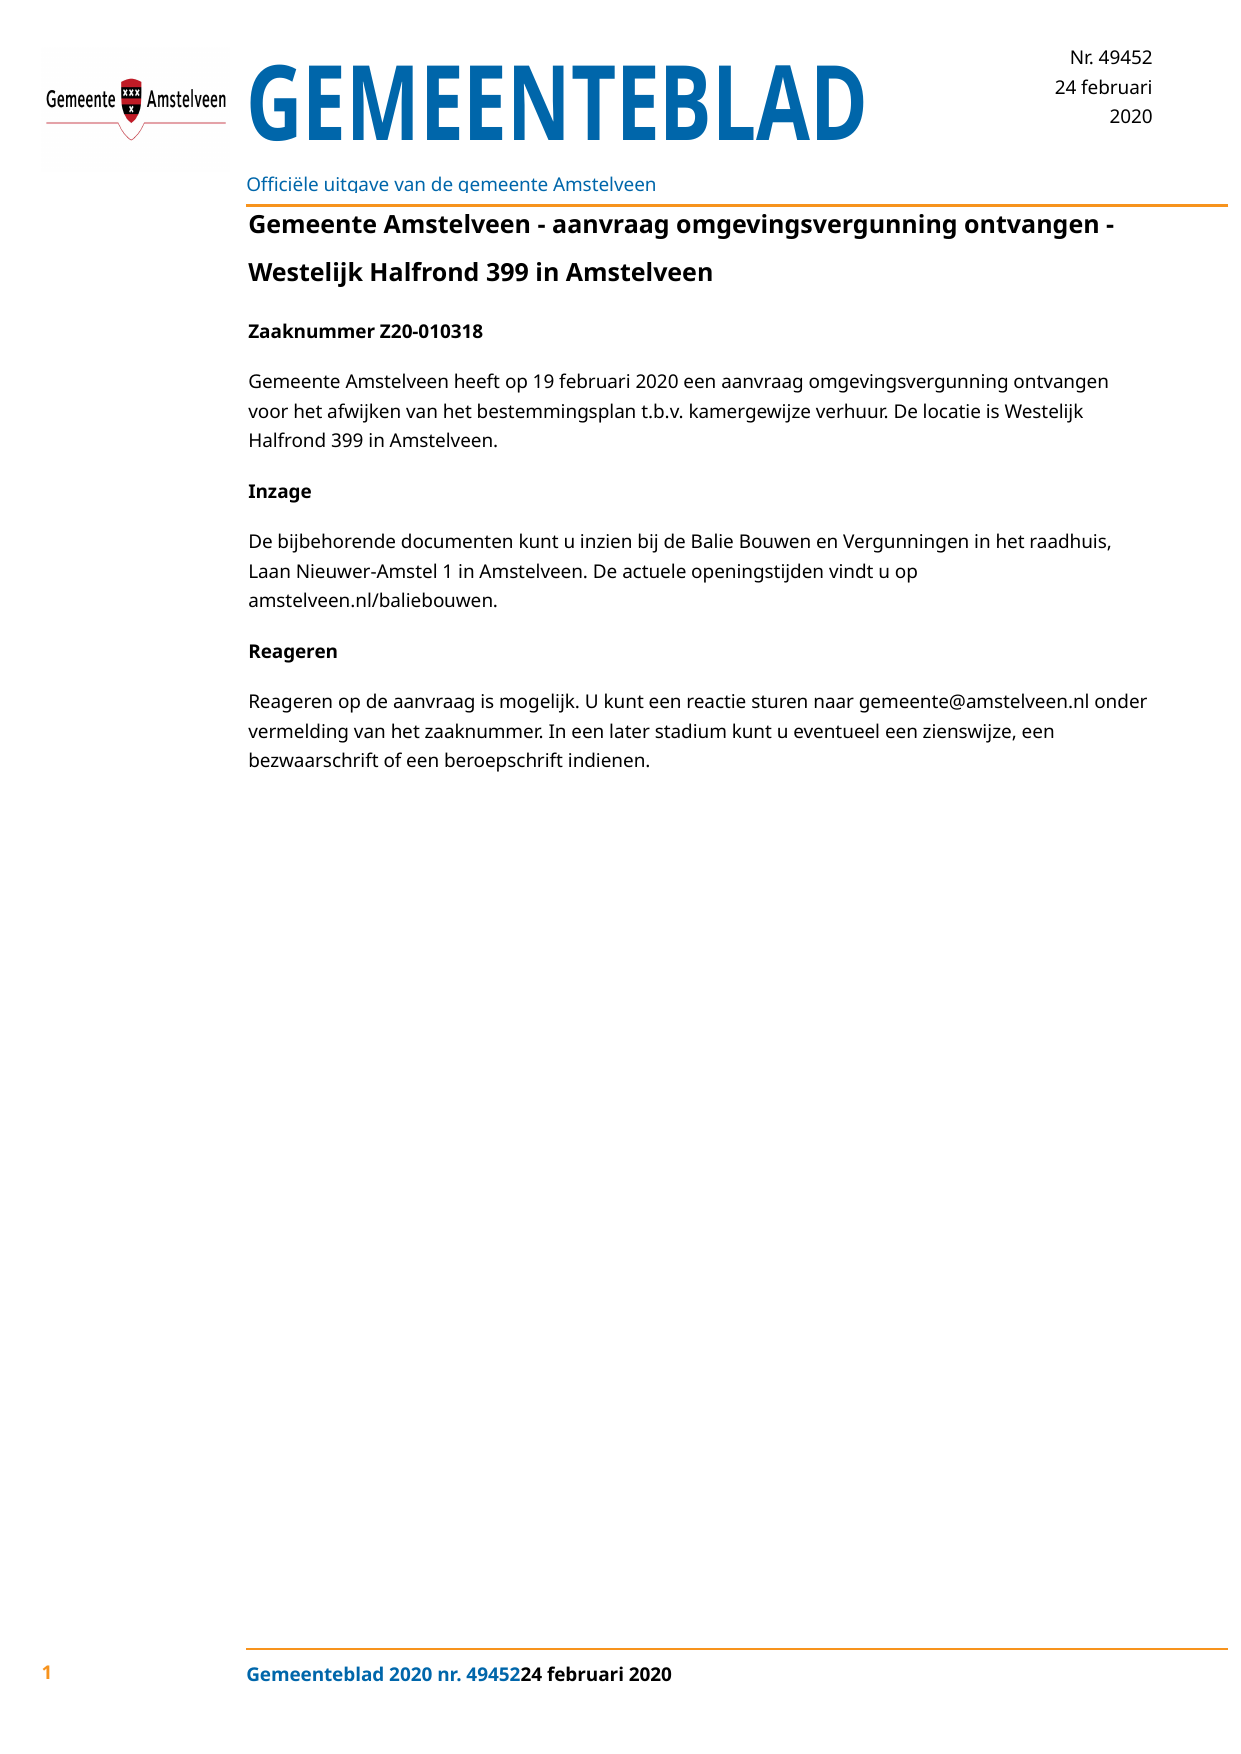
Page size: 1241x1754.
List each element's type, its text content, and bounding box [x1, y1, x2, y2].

text Inzage [248, 478, 1152, 504]
text Gemeente Amstelveen heeft op 19 februari 2020 een aanvraag omgevingsvergunning ontvangen voor het afwijken van het bestemmingsplan t.b.v. kamergewijze verhuur. De locatie is Westelijk Halfrond 399 in Amstelveen. [248, 368, 1152, 453]
picture [41, 47, 231, 172]
text Gemeente Amstelveen - aanvraag omgevingsvergunning ontvangen - Westelijk Halfrond 399 in Amstelveen [248, 207, 1152, 288]
text De bijbehorende documenten kunt u inzien bij de Balie Bouwen en Vergunningen in het raadhuis, Laan Nieuwer-Amstel 1 in Amstelveen. De actuele openingstijden vindt u op amstelveen.nl/baliebouwen. [248, 528, 1152, 613]
text Reageren op de aanvraag is mogelijk. U kunt een reactie sturen naar gemeente@amstelveen.nl onder vermelding van het zaaknummer. In een later stadium kunt u eventueel een zienswijze, een bezwaarschrift of een beroepschrift indienen. [248, 688, 1152, 773]
text Zaaknummer Z20-010318 [248, 318, 1152, 344]
text Reageren [248, 638, 1152, 664]
